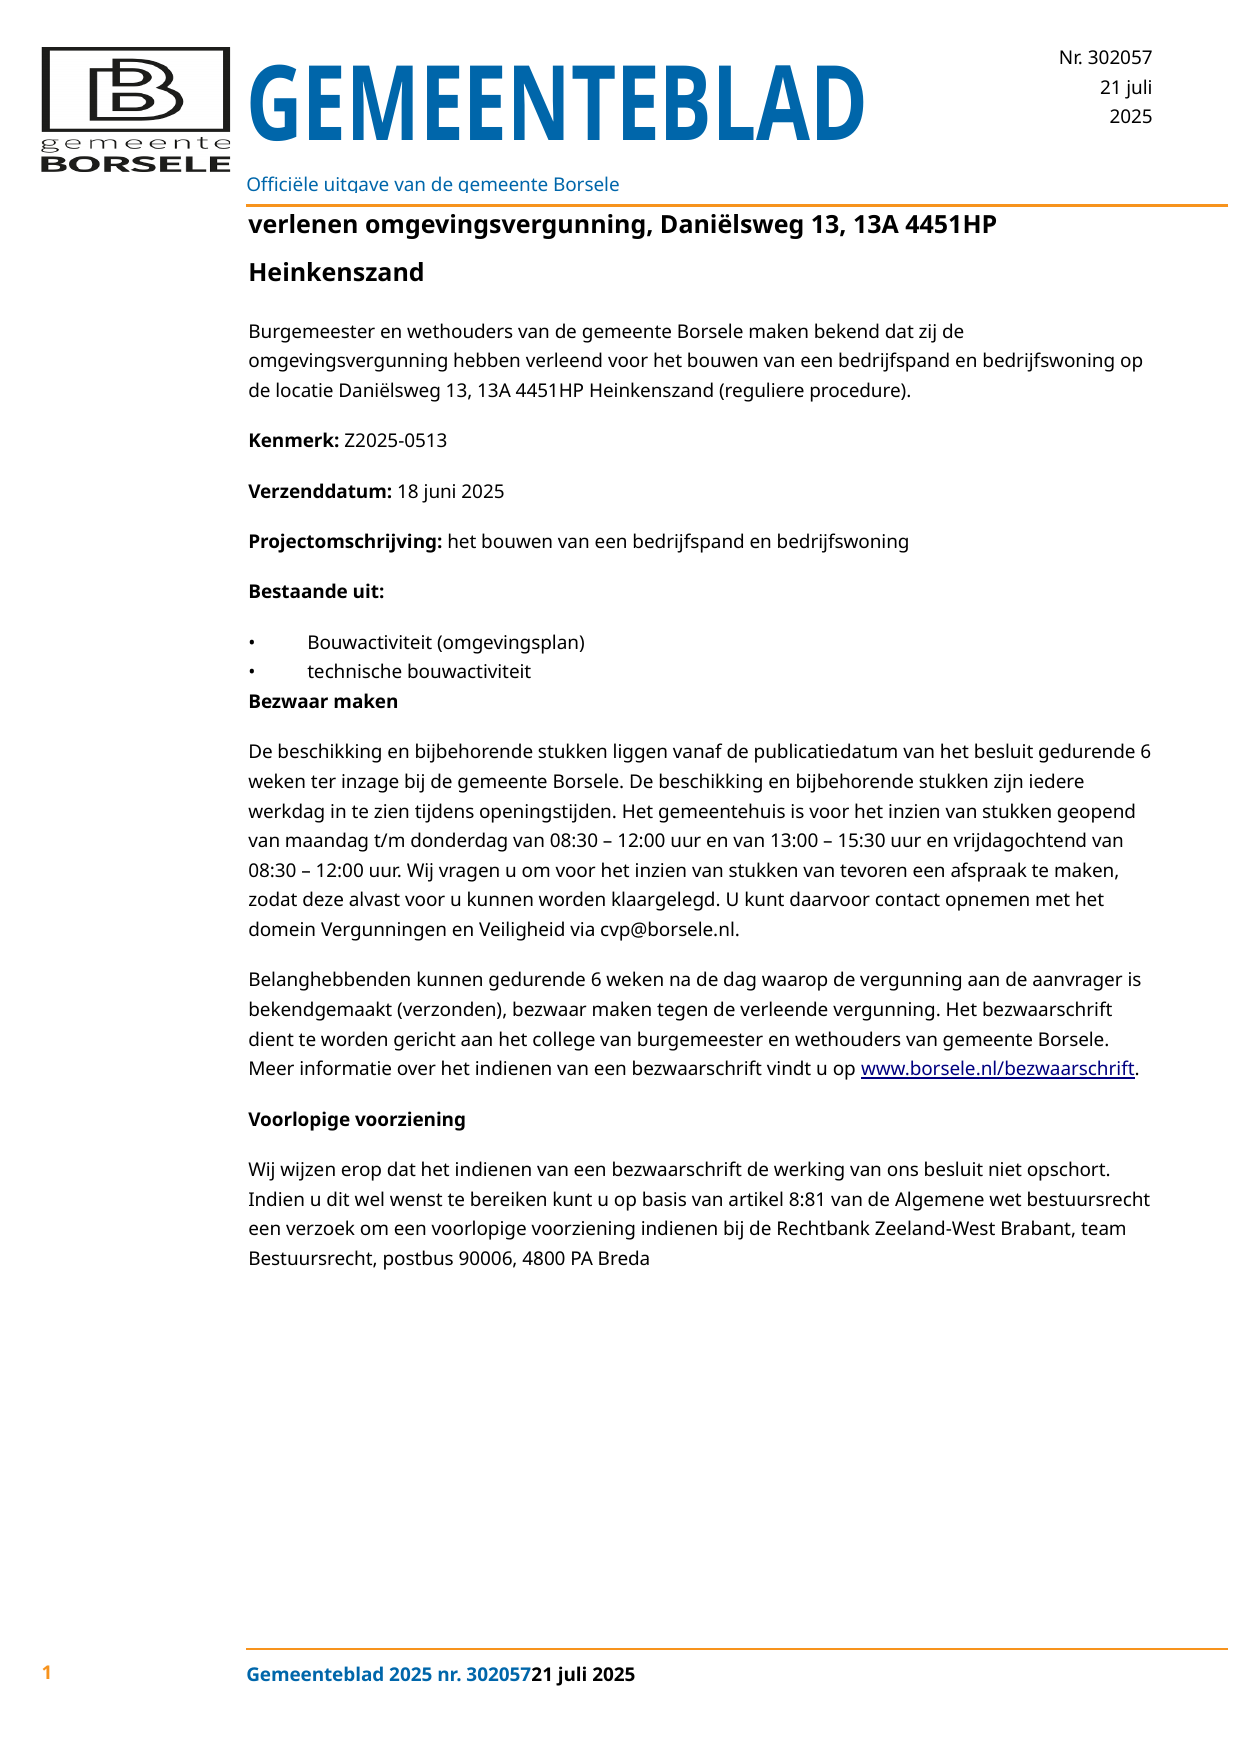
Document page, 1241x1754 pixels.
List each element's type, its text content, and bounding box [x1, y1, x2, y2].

text De beschikking en bijbehorende stukken liggen vanaf de publicatiedatum van het besluit gedurende 6 weken ter inzage bij de gemeente Borsele. De beschikking en bijbehorende stukken zijn iedere werkdag in te zien tijdens openingstijden. Het gemeentehuis is voor het inzien van stukken geopend van maandag t/m donderdag van 08:30 – 12:00 uur en van 13:00 – 15:30 uur en vrijdagochtend van 08:30 – 12:00 uur. Wij vragen u om voor het inzien van stukken van tevoren een afspraak te maken, zodat deze alvast voor u kunnen worden klaargelegd. U kunt daarvoor contact opnemen met het domein Vergunningen en Veiligheid via cvp@borsele.nl. [248, 739, 1152, 942]
picture [41, 47, 231, 172]
text Wij wijzen erop dat het indienen van een bezwaarschrift de werking van ons besluit niet opschort. Indien u dit wel wenst te bereiken kunt u op basis van artikel 8:81 van de Algemene wet bestuursrecht een verzoek om een voorlopige voorziening indienen bij de Rechtbank Zeeland-West Brabant, team Bestuursrecht, postbus 90006, 4800 PA Breda [248, 1156, 1152, 1271]
text Bestaande uit: [248, 579, 1152, 604]
text Burgemeester en wethouders van de gemeente Borsele maken bekend dat zij de omgevingsvergunning hebben verleend voor het bouwen van een bedrijfspand en bedrijfswoning op de locatie Daniëlsweg 13, 13A 4451HP Heinkenszand (reguliere procedure). [248, 318, 1152, 403]
text Bezwaar maken [248, 688, 1152, 714]
text Verzenddatum: 18 juni 2025 [248, 478, 1152, 504]
text Projectomschrijving: het bouwen van een bedrijfspand en bedrijfswoning [248, 528, 1152, 554]
list technische bouwactiviteit [248, 659, 1152, 684]
text verlenen omgevingsvergunning, Daniëlsweg 13, 13A 4451HP Heinkenszand [248, 207, 1152, 288]
text Kenmerk: Z2025-0513 [248, 427, 1152, 453]
text Belanghebbenden kunnen gedurende 6 weken na de dag waarop de vergunning aan de aanvrager is bekendgemaakt (verzonden), bezwaar maken tegen de verleende vergunning. Het bezwaarschrift dient te worden gericht aan het college van burgemeester en wethouders van gemeente Borsele. Meer informatie over het indienen van een bezwaarschrift vindt u op www.borsele.nl/bezwaarschrift. [248, 967, 1152, 1081]
text Voorlopige voorziening [248, 1106, 1152, 1132]
list Bouwactiviteit (omgevingsplan) [248, 629, 1152, 655]
